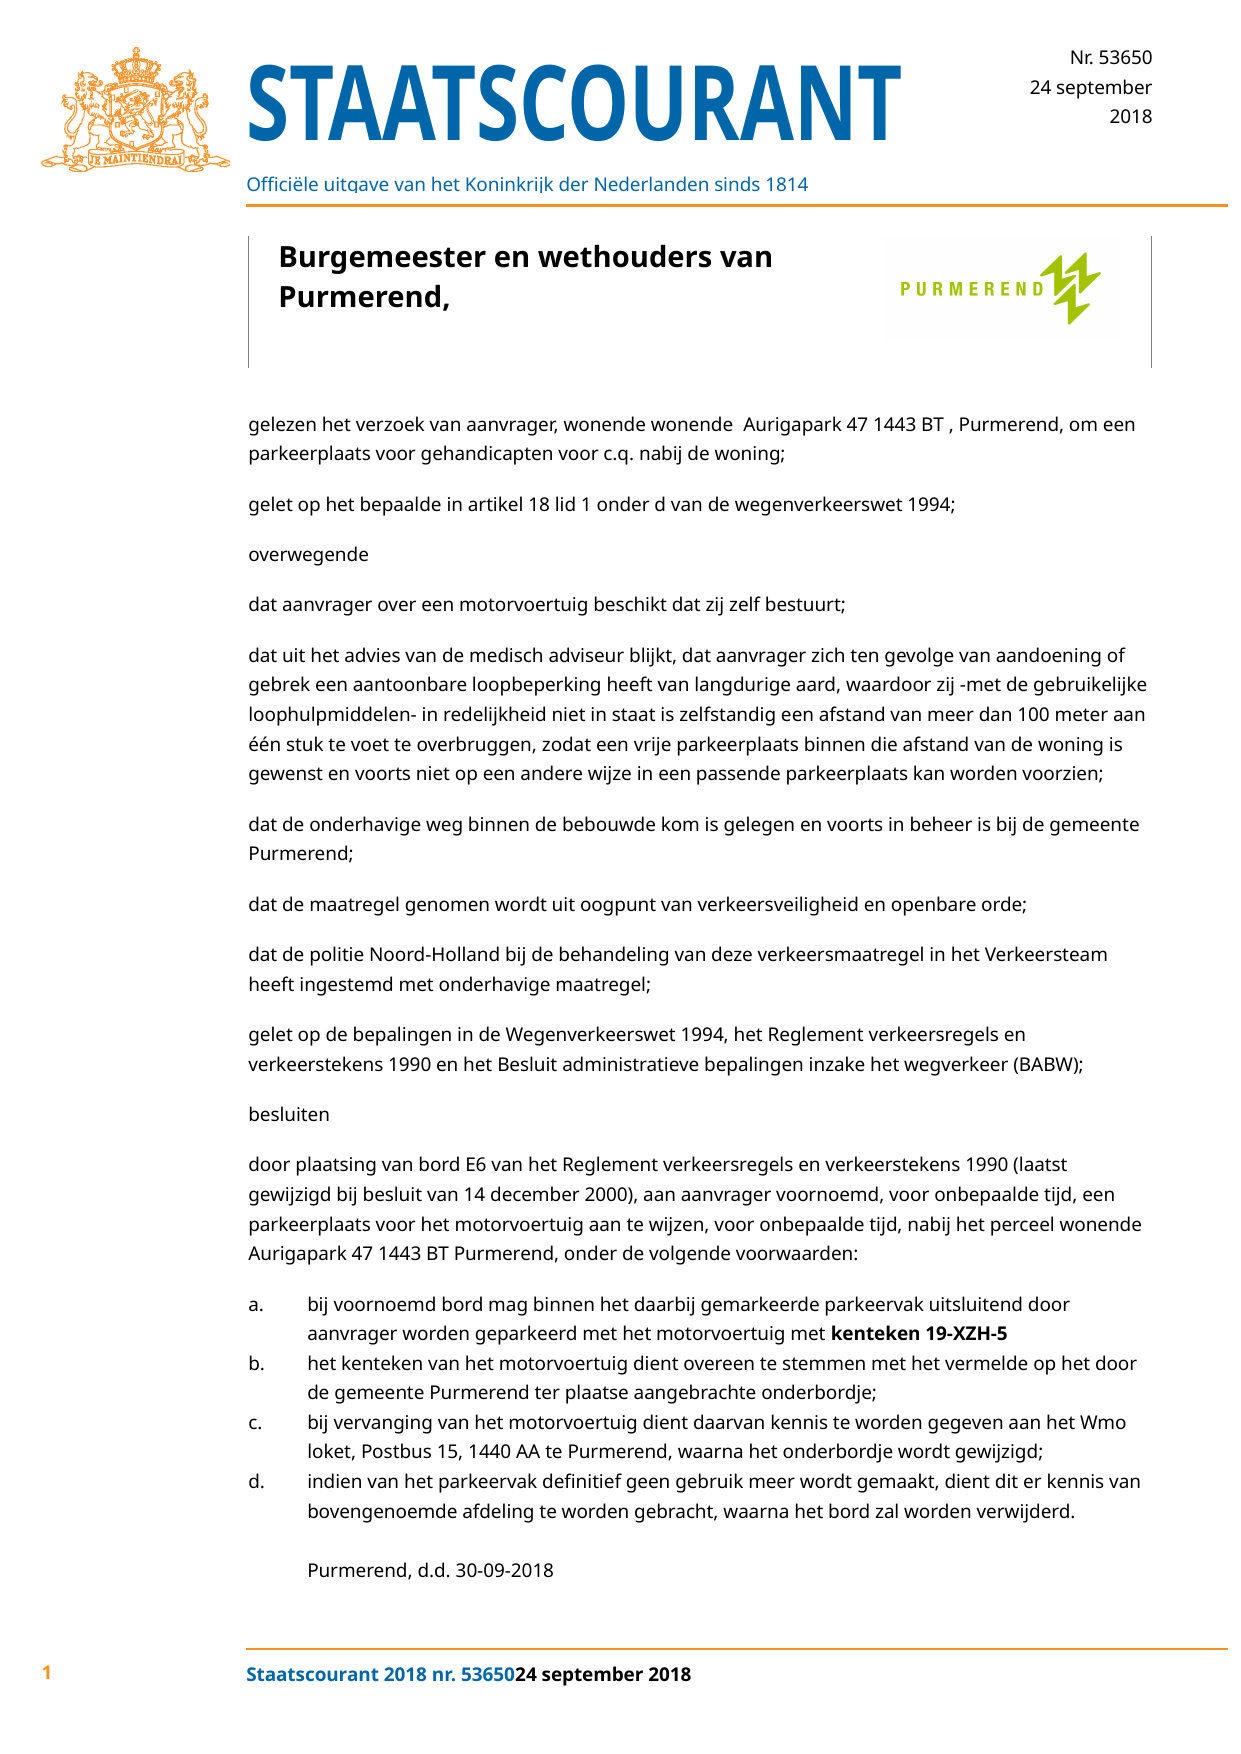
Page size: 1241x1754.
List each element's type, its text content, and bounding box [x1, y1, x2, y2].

list bij vervanging van het motorvoertuig dient daarvan kennis te worden gegeven aan het Wmo loket, Postbus 15, 1440 AA te Purmerend, waarna het onderbordje wordt gewijzigd; [248, 1409, 1152, 1464]
text dat de onderhavige weg binnen de bebouwde kom is gelegen en voorts in beheer is bij de gemeente Purmerend; [248, 811, 1152, 866]
table_header Burgemeester en wethouders van Purmerend, [249, 236, 850, 368]
list indien van het parkeervak definitief geen gebruik meer wordt gemaakt, dient dit er kennis van bovengenoemde afdeling te worden gebracht, waarna het bord zal worden verwijderd. [248, 1468, 1152, 1524]
text dat de maatregel genomen wordt uit oogpunt van verkeersveiligheid en openbare orde; [248, 891, 1152, 917]
picture [41, 47, 231, 172]
list het kenteken van het motorvoertuig dient overeen te stemmen met het vermelde op het door de gemeente Purmerend ter plaatse aangebrachte onderbordje; [248, 1350, 1152, 1405]
text door plaatsing van bord E6 van het Reglement verkeersregels en verkeerstekens 1990 (laatst gewijzigd bij besluit van 14 december 2000), aan aanvrager voornoemd, voor onbepaalde tijd, een parkeerplaats voor het motorvoertuig aan te wijzen, voor onbepaalde tijd, nabij het perceel wonende Aurigapark 47 1443 BT Purmerend, onder de volgende voorwaarden: [248, 1152, 1152, 1266]
text gelet op het bepaalde in artikel 18 lid 1 onder d van de wegenverkeerswet 1994; [248, 491, 1152, 517]
text overwegende [248, 541, 1152, 567]
text dat de politie Noord-Holland bij de behandeling van deze verkeersmaatregel in het Verkeersteam heeft ingestemd met onderhavige maatregel; [248, 941, 1152, 997]
table_header [850, 236, 1151, 368]
text dat uit het advies van de medisch adviseur blijkt, dat aanvrager zich ten gevolge van aandoening of gebrek een aantoonbare loopbeperking heeft van langdurige aard, waardoor zij -met de gebruikelijke loophulpmiddelen- in redelijkheid niet in staat is zelfstandig een afstand van meer dan 100 meter aan één stuk te voet te overbruggen, zodat een vrije parkeerplaats binnen die afstand van de woning is gewenst en voorts niet op een andere wijze in een passende parkeerplaats kan worden voorzien; [248, 642, 1152, 786]
list bij voornoemd bord mag binnen het daarbij gemarkeerde parkeervak uitsluitend door aanvrager worden geparkeerd met het motorvoertuig met kenteken 19-XZH-5 [248, 1291, 1152, 1346]
picture [882, 236, 1119, 342]
text dat aanvrager over een motorvoertuig beschikt dat zij zelf bestuurt; [248, 592, 1152, 617]
text gelezen het verzoek van aanvrager, wonende wonende Aurigapark 47 1443 BT , Purmerend, om een parkeerplaats voor gehandicapten voor c.q. nabij de woning; [248, 411, 1152, 466]
text gelet op de bepalingen in de Wegenverkeerswet 1994, het Reglement verkeersregels en verkeerstekens 1990 en het Besluit administratieve bepalingen inzake het wegverkeer (BABW); [248, 1021, 1152, 1077]
list Purmerend, d.d. 30-09-2018 [248, 1557, 1152, 1583]
text besluiten [248, 1101, 1152, 1127]
